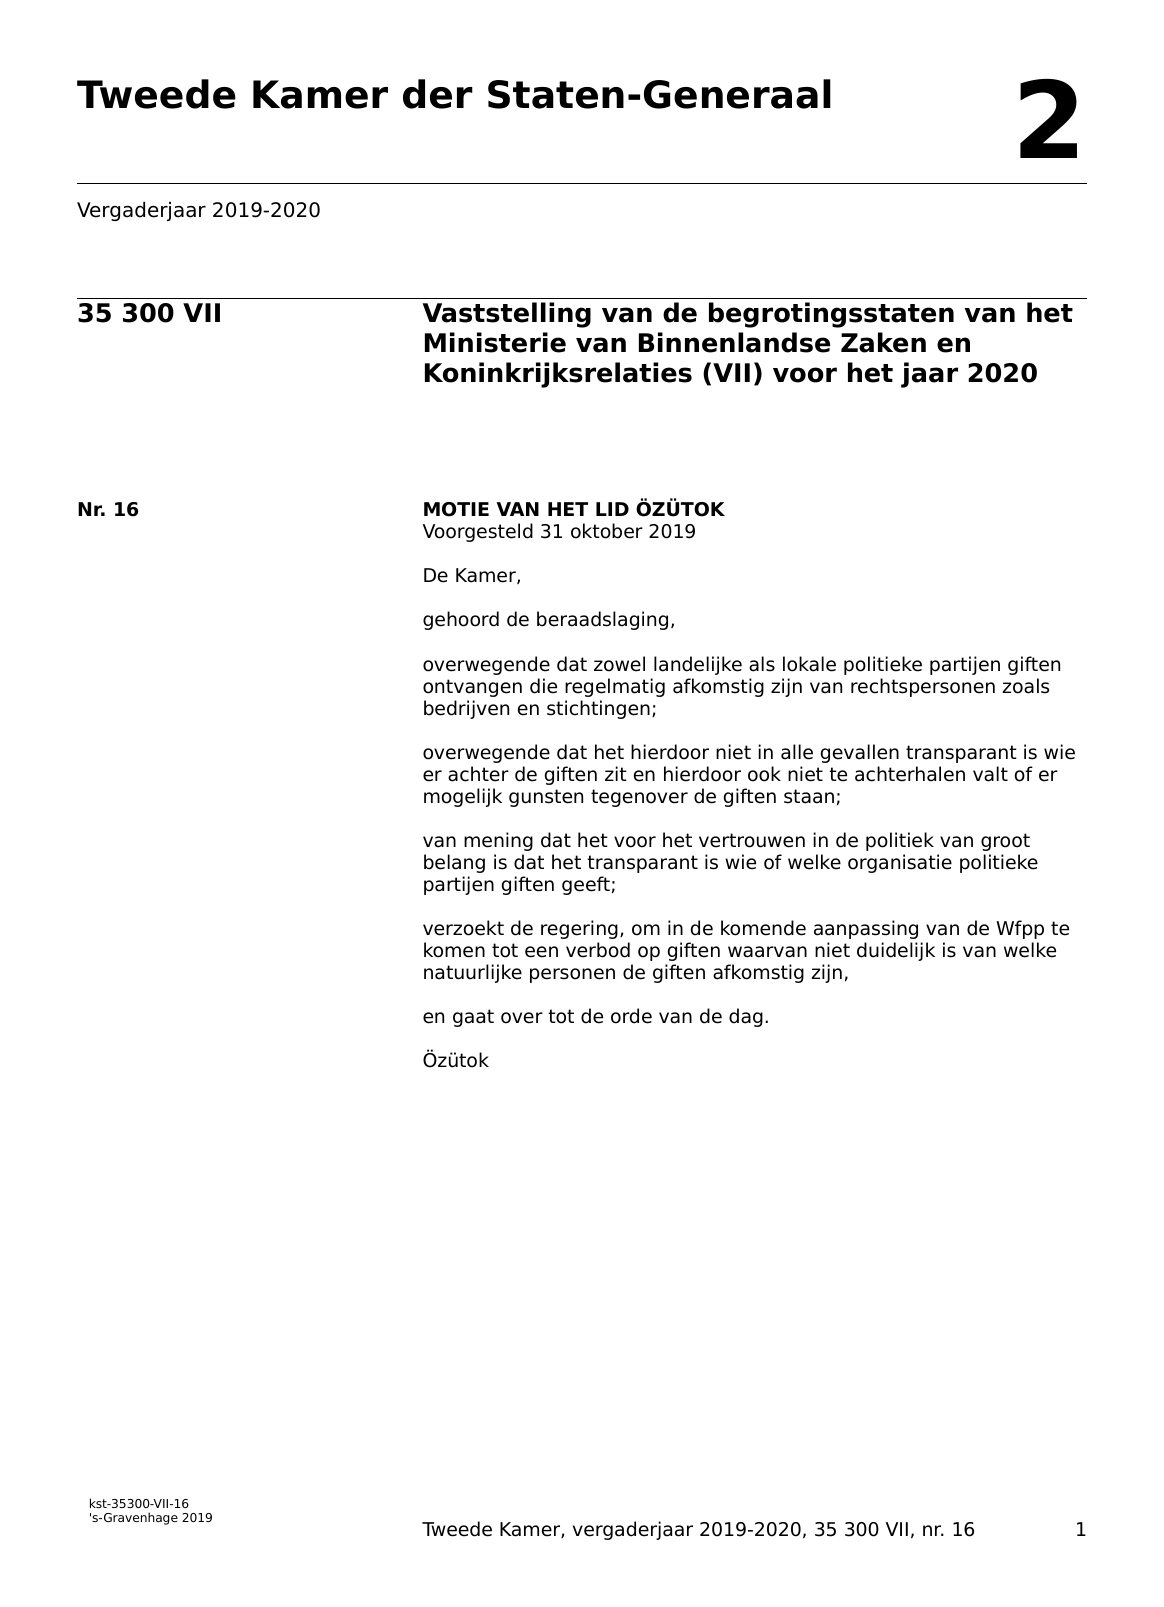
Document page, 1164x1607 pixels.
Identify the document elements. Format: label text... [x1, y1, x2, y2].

text van mening dat het voor het vertrouwen in de politiek van groot belang is dat het transparant is wie of welke organisatie politieke partijen giften geeft; [422, 830, 1087, 896]
text 's-Gravenhage 2019 [88, 1511, 323, 1525]
subtitle Nr. 16 MOTIE VAN HET LID ÖZÜTOK [77, 499, 1087, 521]
subtitle 35 300 VII Vaststelling van de begrotingsstaten van het Ministerie van Binnenlandse Zaken en Koninkrijksrelaties (VII) voor het jaar 2020 [77, 299, 1087, 388]
table_cell Vergaderjaar 2019-2020 [77, 184, 1087, 298]
text en gaat over tot de orde van de dag. [422, 1006, 1087, 1028]
text overwegende dat zowel landelijke als lokale politieke partijen giften ontvangen die regelmatig afkomstig zijn van rechtspersonen zoals bedrijven en stichtingen; [422, 653, 1087, 719]
text gehoord de beraadslaging, [422, 609, 1087, 631]
text overwegende dat het hierdoor niet in alle gevallen transparant is wie er achter de giften zit en hierdoor ook niet te achterhalen valt of er mogelijk gunsten tegenover de giften staan; [422, 742, 1087, 808]
table_header 2 [886, 59, 1087, 183]
text kst-35300-VII-16 [88, 1497, 323, 1511]
text Voorgesteld 31 oktober 2019 [422, 521, 1087, 543]
text Özütok [422, 1050, 1087, 1072]
table_header Tweede Kamer der Staten-Generaal [77, 59, 886, 183]
text De Kamer, [422, 565, 1087, 587]
text verzoekt de regering, om in de komende aanpassing van de Wfpp te komen tot een verbod op giften waarvan niet duidelijk is van welke natuurlijke personen de giften afkomstig zijn, [422, 918, 1087, 984]
